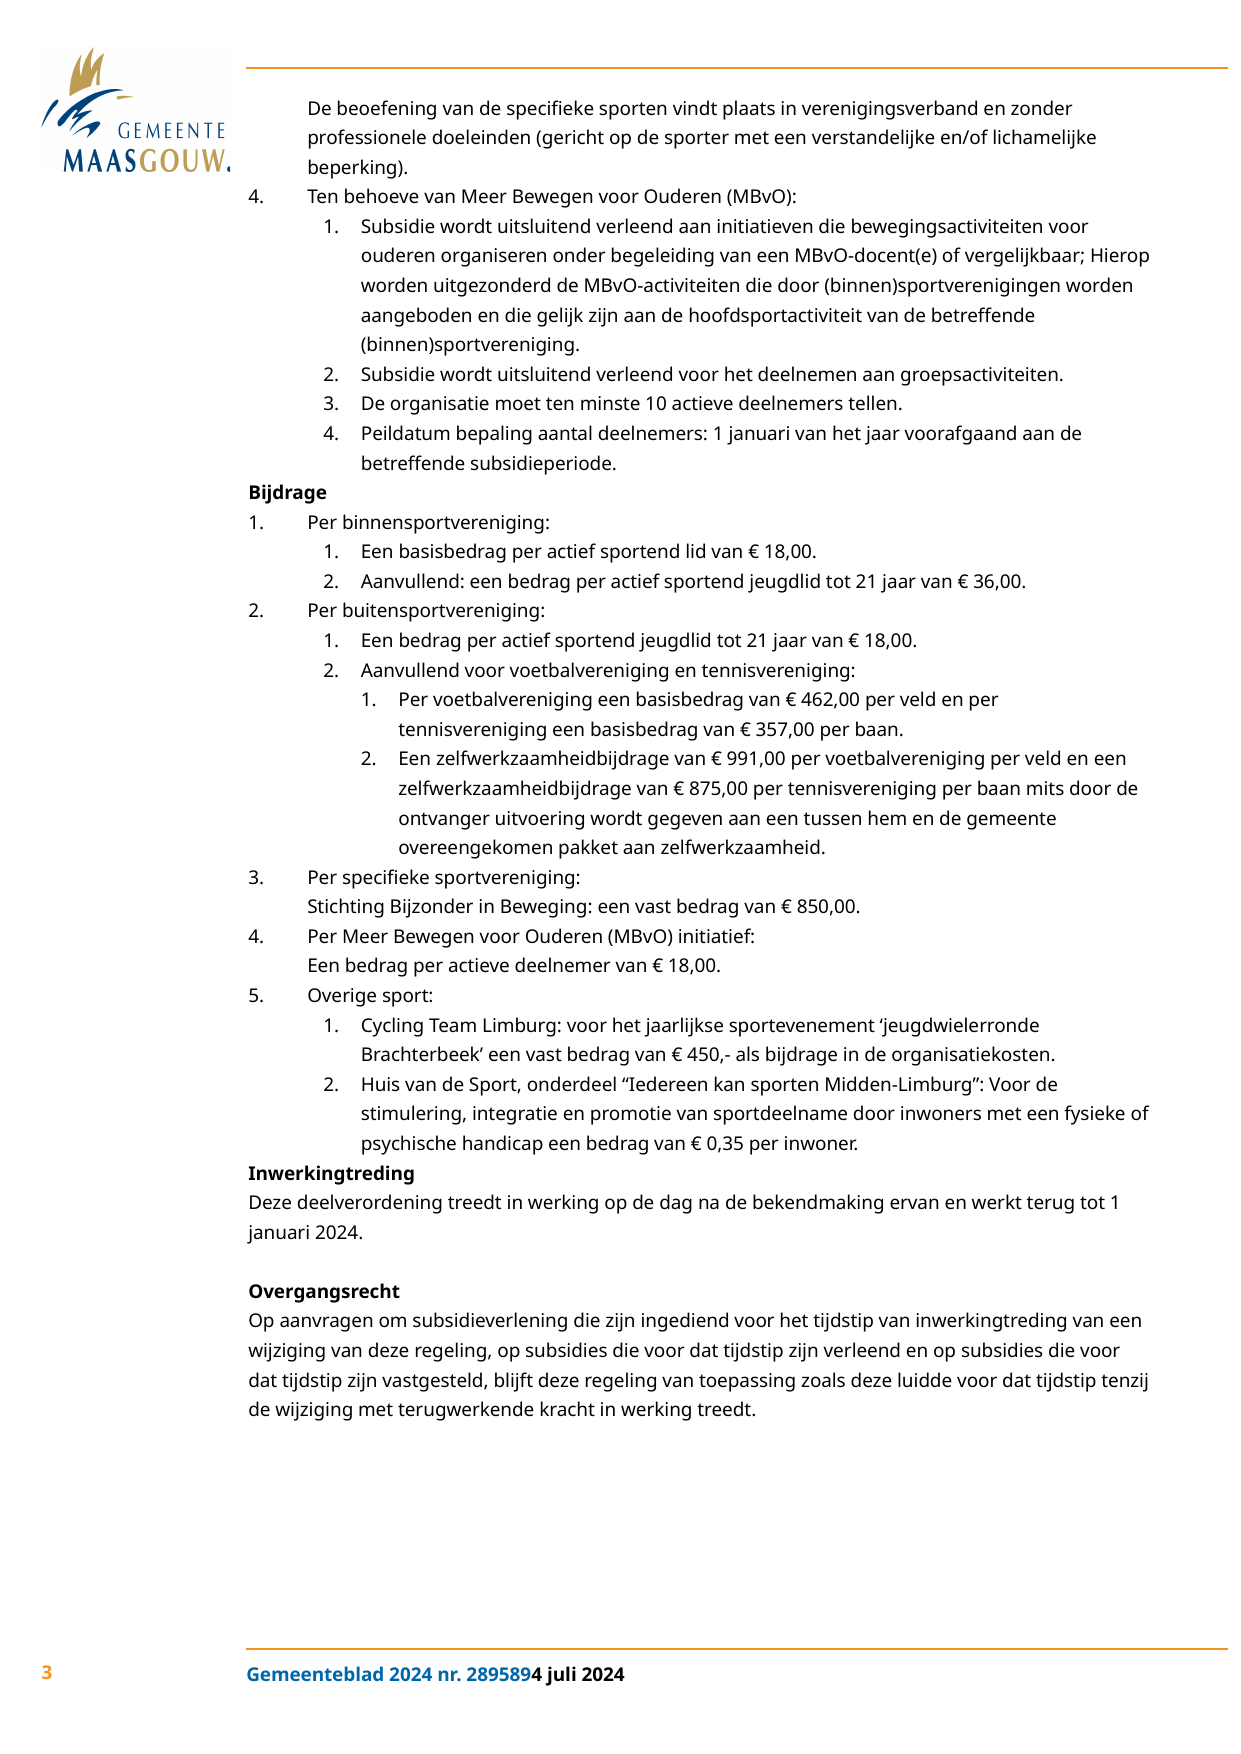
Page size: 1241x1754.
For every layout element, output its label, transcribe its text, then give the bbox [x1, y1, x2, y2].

list Per Meer Bewegen voor Ouderen (MBvO) initiatief: [248, 923, 1152, 949]
list Een basisbedrag per actief sportend lid van € 18,00. [323, 538, 1152, 564]
list Cycling Team Limburg: voor het jaarlijkse sportevenement ‘jeugdwielerronde Brachterbeek’ een vast bedrag van € 450,- als bijdrage in de organisatiekosten. [323, 1012, 1152, 1067]
list Een bedrag per actief sportend jeugdlid tot 21 jaar van € 18,00. [323, 627, 1152, 653]
list Overige sport: [248, 982, 1152, 1008]
list Subsidie wordt uitsluitend verleend voor het deelnemen aan groepsactiviteiten. [323, 361, 1152, 387]
text Op aanvragen om subsidieverlening die zijn ingediend voor het tijdstip van inwerkingtreding van een wijziging van deze regeling, op subsidies die voor dat tijdstip zijn verleend en op subsidies die voor dat tijdstip zijn vastgesteld, blijft deze regeling van toepassing zoals deze luidde voor dat tijdstip tenzij de wijziging met terugwerkende kracht in werking treedt. [248, 1308, 1152, 1422]
text Deze deelverordening treedt in werking op de dag na de bekendmaking ervan en werkt terug tot 1 januari 2024. [248, 1189, 1152, 1245]
list Subsidie wordt uitsluitend verleend aan initiatieven die bewegingsactiviteiten voor ouderen organiseren onder begeleiding van een MBvO-docent(e) of vergelijkbaar; Hierop worden uitgezonderd de MBvO-activiteiten die door (binnen)sportverenigingen worden aangeboden en die gelijk zijn aan de hoofdsportactiviteit van de betreffende (binnen)sportvereniging. [323, 213, 1152, 357]
list Per specifieke sportvereniging: [248, 864, 1152, 890]
text Inwerkingtreding [248, 1160, 1152, 1186]
list Peildatum bepaling aantal deelnemers: 1 januari van het jaar voorafgaand aan de betreffende subsidieperiode. [323, 420, 1152, 476]
list De beoefening van de specifieke sporten vindt plaats in verenigingsverband en zonder professionele doeleinden (gericht op de sporter met een verstandelijke en/of lichamelijke beperking). [248, 95, 1152, 180]
picture [41, 47, 231, 172]
list Per binnensportvereniging: [248, 509, 1152, 535]
text Bijdrage [248, 479, 1152, 505]
list Een zelfwerkzaamheidbijdrage van € 991,00 per voetbalvereniging per veld en een zelfwerkzaamheidbijdrage van € 875,00 per tennisvereniging per baan mits door de ontvanger uitvoering wordt gegeven aan een tussen hem en de gemeente overeengekomen pakket aan zelfwerkzaamheid. [361, 746, 1152, 860]
list Per voetbalvereniging een basisbedrag van € 462,00 per veld en per tennisvereniging een basisbedrag van € 357,00 per baan. [361, 686, 1152, 742]
list Ten behoeve van Meer Bewegen voor Ouderen (MBvO): [248, 183, 1152, 209]
list Aanvullend voor voetbalvereniging en tennisvereniging: [323, 657, 1152, 683]
list Stichting Bijzonder in Beweging: een vast bedrag van € 850,00. [248, 893, 1152, 919]
list Aanvullend: een bedrag per actief sportend jeugdlid tot 21 jaar van € 36,00. [323, 568, 1152, 594]
list De organisatie moet ten minste 10 actieve deelnemers tellen. [323, 391, 1152, 416]
list Per buitensportvereniging: [248, 598, 1152, 623]
text Overgangsrecht [248, 1278, 1152, 1304]
list Huis van de Sport, onderdeel “Iedereen kan sporten Midden-Limburg”: Voor de stimulering, integratie en promotie van sportdeelname door inwoners met een fysieke of psychische handicap een bedrag van € 0,35 per inwoner. [323, 1071, 1152, 1156]
list Een bedrag per actieve deelnemer van € 18,00. [248, 953, 1152, 978]
